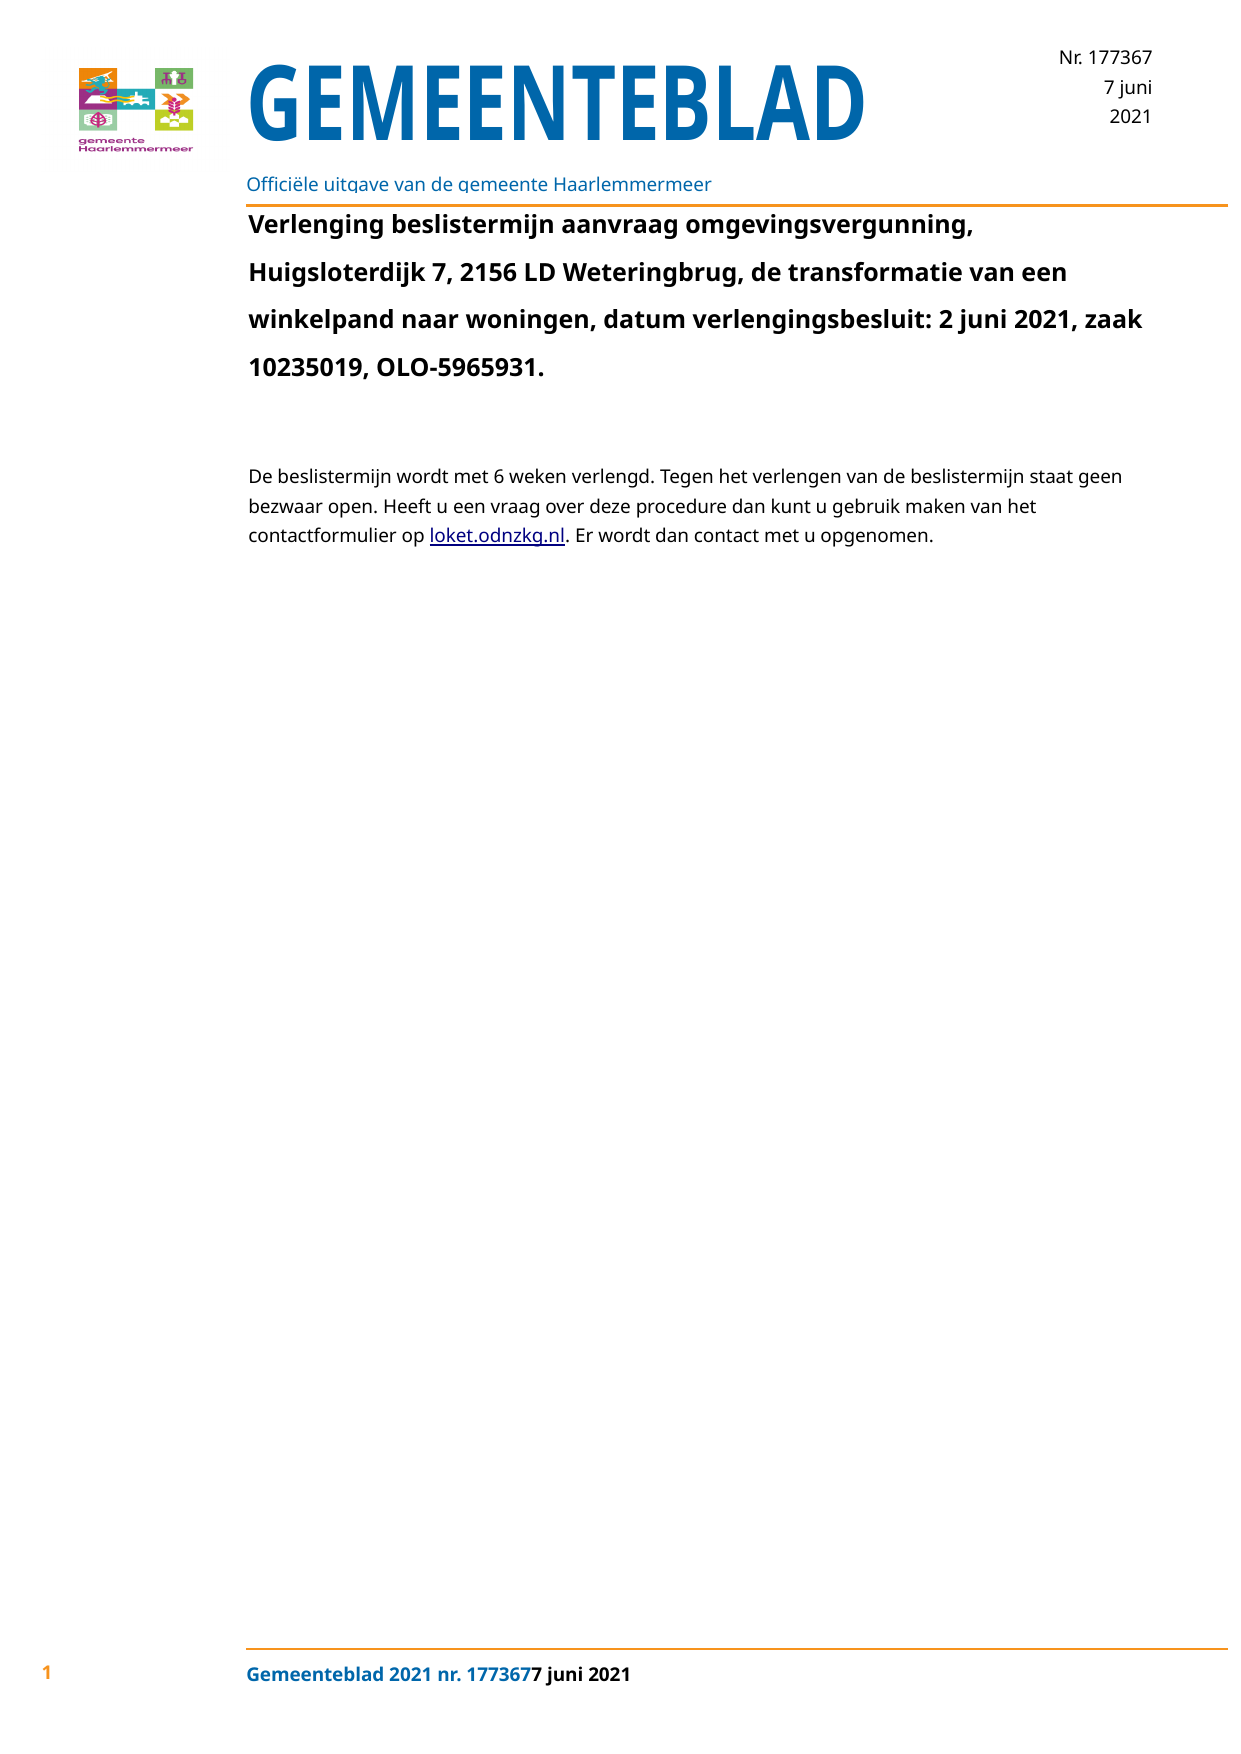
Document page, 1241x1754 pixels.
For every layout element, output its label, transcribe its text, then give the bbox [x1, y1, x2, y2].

picture [41, 47, 231, 172]
text De beslistermijn wordt met 6 weken verlengd. Tegen het verlengen van de beslistermijn staat geen bezwaar open. Heeft u een vraag over deze procedure dan kunt u gebruik maken van het contactformulier op loket.odnzkg.nl. Er wordt dan contact met u opgenomen. [248, 463, 1152, 548]
text Verlenging beslistermijn aanvraag omgevingsvergunning, Huigsloterdijk 7, 2156 LD Weteringbrug, de transformatie van een winkelpand naar woningen, datum verlengingsbesluit: 2 juni 2021, zaak 10235019, OLO-5965931. [248, 207, 1152, 384]
